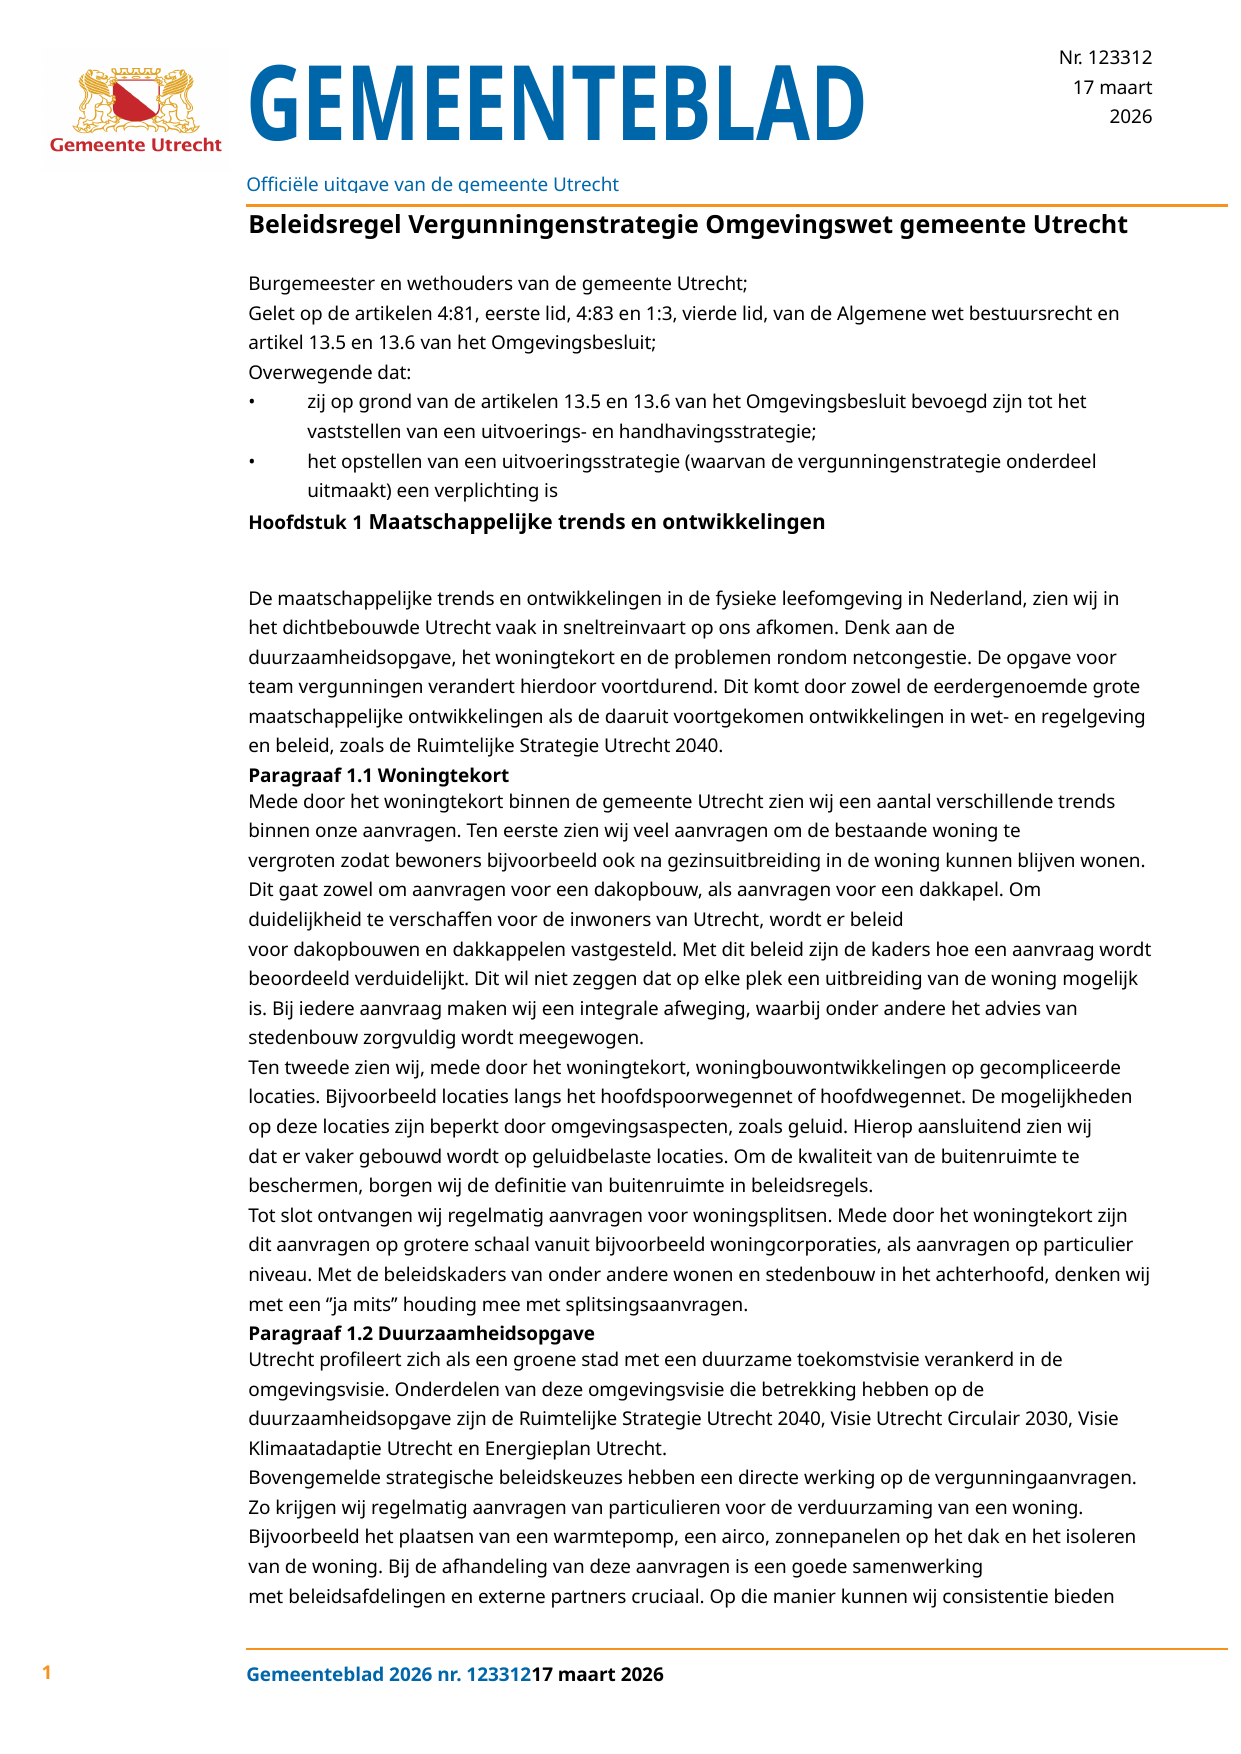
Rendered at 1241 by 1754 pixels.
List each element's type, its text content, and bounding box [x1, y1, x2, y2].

text Burgemeester en wethouders van de gemeente Utrecht; [248, 270, 1152, 296]
text Hoofdstuk 1 Maatschappelijke trends en ontwikkelingen [248, 507, 1152, 535]
text De maatschappelijke trends en ontwikkelingen in de fysieke leefomgeving in Nederland, zien wij in het dichtbebouwde Utrecht vaak in sneltreinvaart op ons afkomen. Denk aan de duurzaamheidsopgave, het woningtekort en de problemen rondom netcongestie. De opgave voor team vergunningen verandert hierdoor voortdurend. Dit komt door zowel de eerdergenoemde grote maatschappelijke ontwikkelingen als de daaruit voortgekomen ontwikkelingen in wet- en regelgeving en beleid, zoals de Ruimtelijke Strategie Utrecht 2040. [248, 585, 1152, 758]
text Paragraaf 1.1 Woningtekort [248, 762, 1152, 788]
list het opstellen van een uitvoeringsstrategie (waarvan de vergunningenstrategie onderdeel uitmaakt) een verplichting is [248, 448, 1152, 503]
text Bovengemelde strategische beleidskeuzes hebben een directe werking op de vergunningaanvragen. Zo krijgen wij regelmatig aanvragen van particulieren voor de verduurzaming van een woning. Bijvoorbeeld het plaatsen van een warmtepomp, een airco, zonnepanelen op het dak en het isoleren van de woning. Bij de afhandeling van deze aanvragen is een goede samenwerking met beleidsafdelingen en externe partners cruciaal. Op die manier kunnen wij consistentie bieden [248, 1464, 1152, 1608]
text Utrecht profileert zich als een groene stad met een duurzame toekomstvisie verankerd in de omgevingsvisie. Onderdelen van deze omgevingsvisie die betrekking hebben op de duurzaamheidsopgave zijn de Ruimtelijke Strategie Utrecht 2040, Visie Utrecht Circulair 2030, Visie Klimaatadaptie Utrecht en Energieplan Utrecht. [248, 1346, 1152, 1461]
text Ten tweede zien wij, mede door het woningtekort, woningbouwontwikkelingen op gecompliceerde locaties. Bijvoorbeeld locaties langs het hoofdspoorwegennet of hoofdwegennet. De mogelijkheden op deze locaties zijn beperkt door omgevingsaspecten, zoals geluid. Hierop aansluitend zien wij dat er vaker gebouwd wordt op geluidbelaste locaties. Om de kwaliteit van de buitenruimte te beschermen, borgen wij de definitie van buitenruimte in beleidsregels. [248, 1054, 1152, 1198]
picture [41, 47, 231, 172]
list zij op grond van de artikelen 13.5 en 13.6 van het Omgevingsbesluit bevoegd zijn tot het vaststellen van een uitvoerings- en handhavingsstrategie; [248, 389, 1152, 444]
text Gelet op de artikelen 4:81, eerste lid, 4:83 en 1:3, vierde lid, van de Algemene wet bestuursrecht en artikel 13.5 en 13.6 van het Omgevingsbesluit; [248, 300, 1152, 355]
text Mede door het woningtekort binnen de gemeente Utrecht zien wij een aantal verschillende trends binnen onze aanvragen. Ten eerste zien wij veel aanvragen om de bestaande woning te vergroten zodat bewoners bijvoorbeeld ook na gezinsuitbreiding in de woning kunnen blijven wonen. Dit gaat zowel om aanvragen voor een dakopbouw, als aanvragen voor een dakkapel. Om duidelijkheid te verschaffen voor de inwoners van Utrecht, wordt er beleid voor dakopbouwen en dakkappelen vastgesteld. Met dit beleid zijn de kaders hoe een aanvraag wordt beoordeeld verduidelijkt. Dit wil niet zeggen dat op elke plek een uitbreiding van de woning mogelijk is. Bij iedere aanvraag maken wij een integrale afweging, waarbij onder andere het advies van stedenbouw zorgvuldig wordt meegewogen. [248, 788, 1152, 1050]
text Paragraaf 1.2 Duurzaamheidsopgave [248, 1320, 1152, 1346]
text Tot slot ontvangen wij regelmatig aanvragen voor woningsplitsen. Mede door het woningtekort zijn dit aanvragen op grotere schaal vanuit bijvoorbeeld woningcorporaties, als aanvragen op particulier niveau. Met de beleidskaders van onder andere wonen en stedenbouw in het achterhoofd, denken wij met een ‘’ja mits’’ houding mee met splitsingsaanvragen. [248, 1202, 1152, 1317]
text Beleidsregel Vergunningenstrategie Omgevingswet gemeente Utrecht [248, 207, 1152, 241]
text Overwegende dat: [248, 359, 1152, 385]
